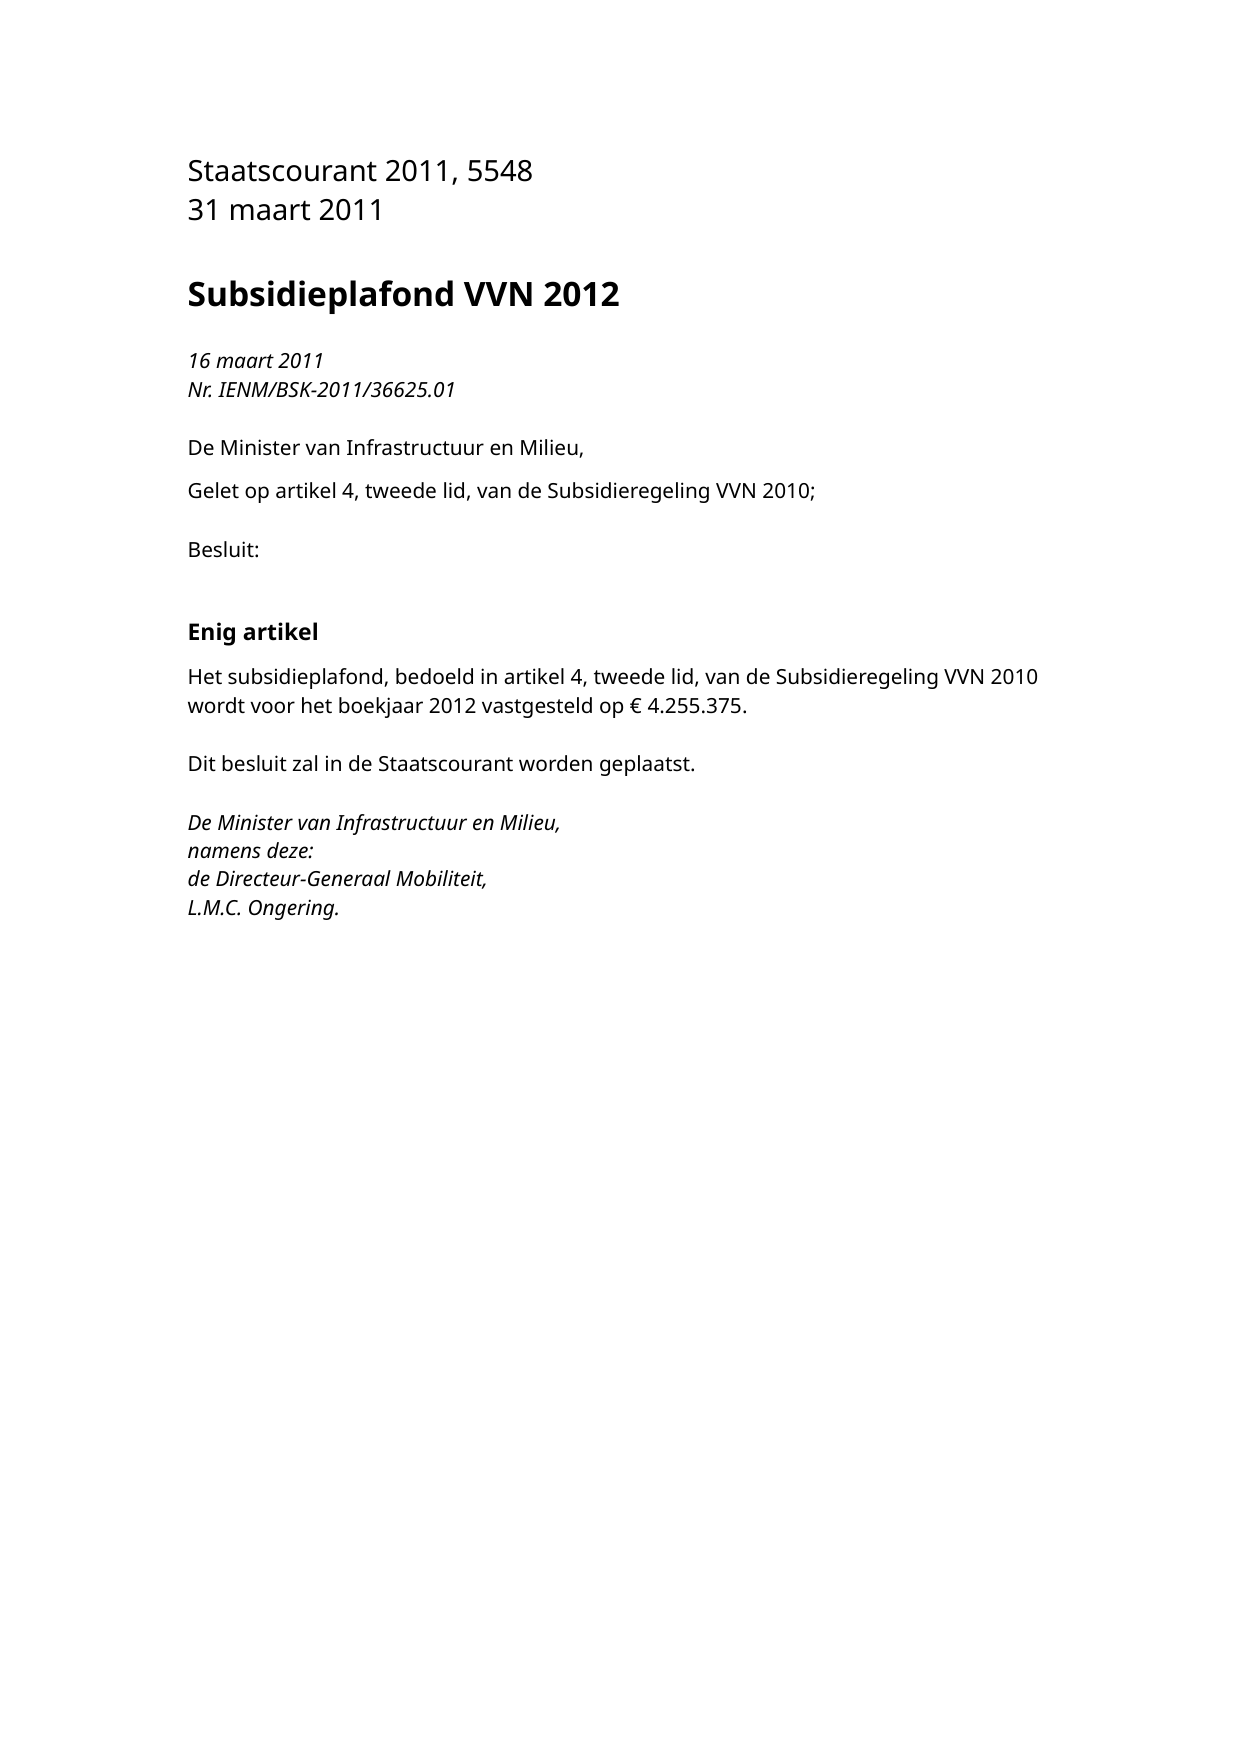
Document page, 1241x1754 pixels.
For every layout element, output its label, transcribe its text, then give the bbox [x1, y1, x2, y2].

text L.M.C. Ongering. [187, 893, 1053, 921]
text 16 maart 2011 [187, 346, 1053, 375]
text 31 maart 2011 [187, 190, 1053, 229]
text Nr. IENM/BSK-2011/36625.01 [187, 375, 1053, 403]
text Gelet op artikel 4, tweede lid, van de Subsidieregeling VVN 2010; [187, 477, 1053, 505]
text Het subsidieplafond, bedoeld in artikel 4, tweede lid, van de Subsidieregeling VVN 2010 wordt voor het boekjaar 2012 vastgesteld op € 4.255.375. [187, 662, 1053, 719]
text De Minister van Infrastructuur en Milieu, [187, 433, 1053, 462]
text de Directeur-Generaal Mobiliteit, [187, 864, 1053, 893]
text Besluit: [187, 535, 1053, 563]
text De Minister van Infrastructuur en Milieu, [187, 808, 1053, 836]
subtitle Subsidieplafond VVN 2012 [187, 271, 1053, 316]
subtitle Enig artikel [187, 616, 1053, 647]
text namens deze: [187, 836, 1053, 864]
text Staatscourant 2011, 5548 [187, 150, 1053, 190]
text Dit besluit zal in de Staatscourant worden geplaatst. [187, 749, 1053, 778]
